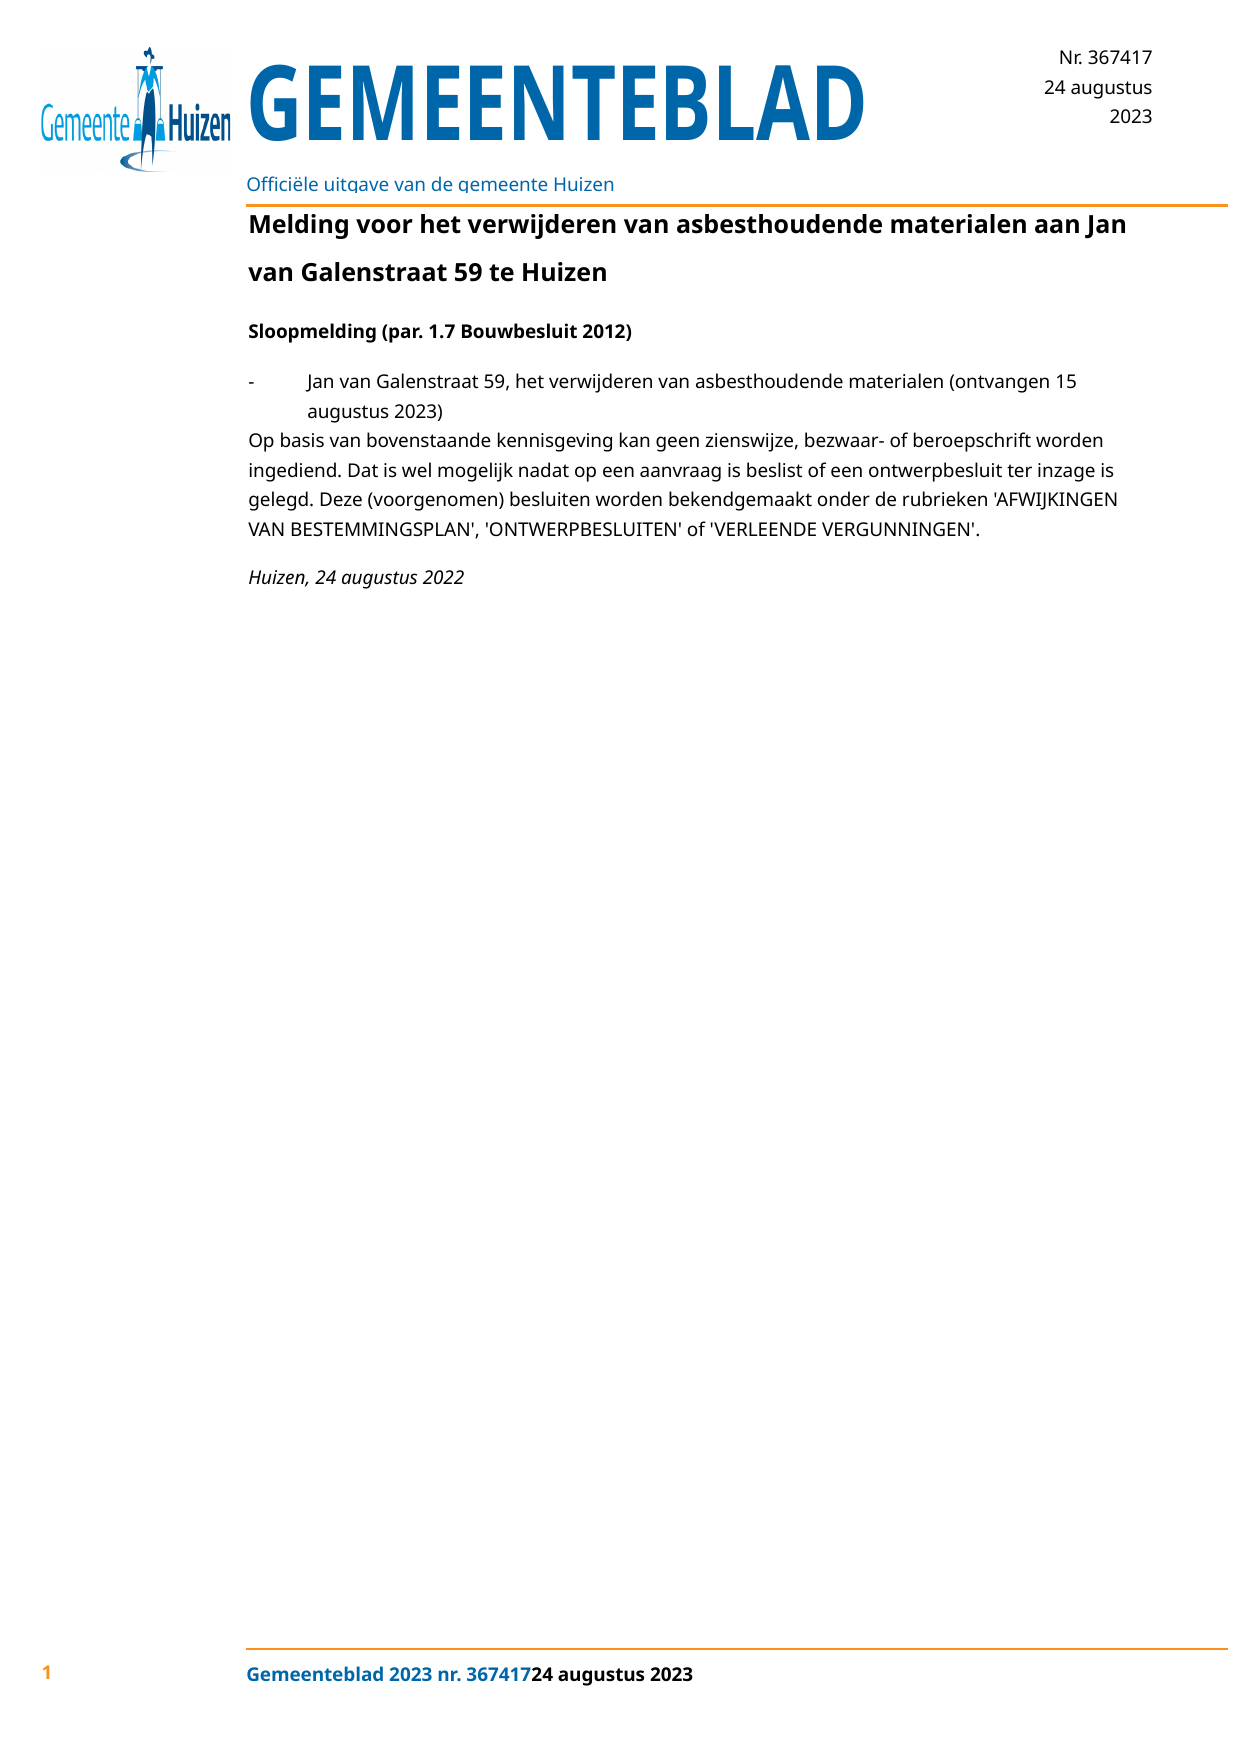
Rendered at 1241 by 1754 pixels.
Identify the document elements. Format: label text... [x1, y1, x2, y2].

text Huizen, 24 augustus 2022 [248, 564, 1152, 590]
text Melding voor het verwijderen van asbesthoudende materialen aan Jan van Galenstraat 59 te Huizen [248, 207, 1152, 288]
text Sloopmelding (par. 1.7 Bouwbesluit 2012) [248, 318, 1152, 344]
list Jan van Galenstraat 59, het verwijderen van asbesthoudende materialen (ontvangen 15 augustus 2023) [248, 368, 1152, 424]
picture [41, 47, 231, 172]
text Op basis van bovenstaande kennisgeving kan geen zienswijze, bezwaar- of beroepschrift worden ingediend. Dat is wel mogelijk nadat op een aanvraag is beslist of een ontwerpbesluit ter inzage is gelegd. Deze (voorgenomen) besluiten worden bekendgemaakt onder de rubrieken 'AFWIJKINGEN VAN BESTEMMINGSPLAN', 'ONTWERPBESLUITEN' of 'VERLEENDE VERGUNNINGEN'. [248, 427, 1152, 542]
